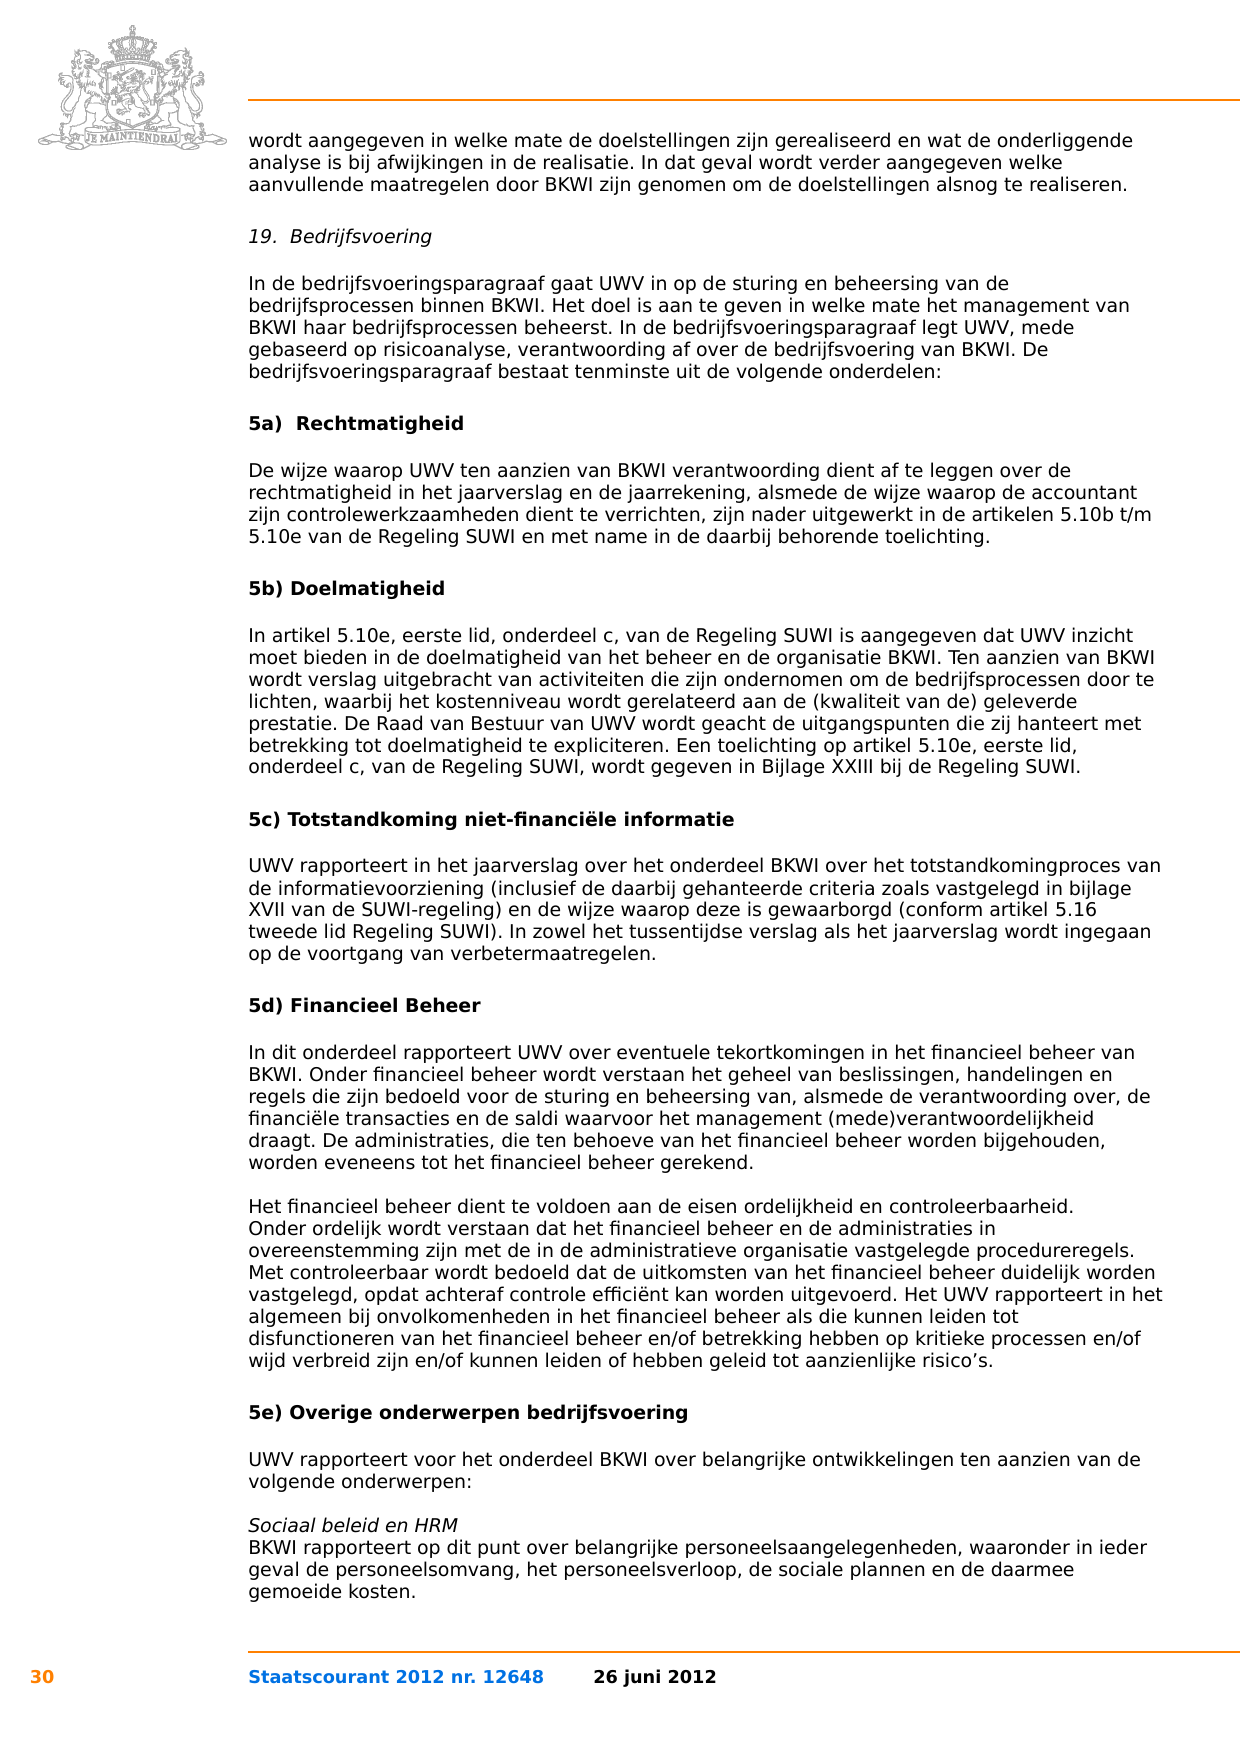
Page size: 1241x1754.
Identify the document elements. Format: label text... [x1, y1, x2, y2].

subtitle 5b) Doelmatigheid [248, 578, 1163, 599]
subtitle 19. Bedrijfsvoering [248, 226, 1163, 248]
text Sociaal beleid en HRM [248, 1515, 1163, 1537]
text In artikel 5.10e, eerste lid, onderdeel c, van de Regeling SUWI is aangegeven dat UWV inzicht moet bieden in de doelmatigheid van het beheer en de organisatie BKWI. Ten aanzien van BKWI wordt verslag uitgebracht van activiteiten die zijn ondernomen om de bedrijfsprocessen door te lichten, waarbij het kostenniveau wordt gerelateerd aan de (kwaliteit van de) geleverde prestatie. De Raad van Bestuur van UWV wordt geacht de uitgangspunten die zij hanteert met betrekking tot doelmatigheid te expliciteren. Een toelichting op artikel 5.10e, eerste lid, onderdeel c, van de Regeling SUWI, wordt gegeven in Bijlage XXIII bij de Regeling SUWI. [248, 624, 1163, 778]
text Onder ordelijk wordt verstaan dat het financieel beheer en de administraties in overeenstemming zijn met de in de administratieve organisatie vastgelegde procedureregels. Met controleerbaar wordt bedoeld dat de uitkomsten van het financieel beheer duidelijk worden vastgelegd, opdat achteraf controle efficiënt kan worden uitgevoerd. Het UWV rapporteert in het algemeen bij onvolkomenheden in het financieel beheer als die kunnen leiden tot disfunctioneren van het financieel beheer en/of betrekking hebben op kritieke processen en/of wijd verbreid zijn en/of kunnen leiden of hebben geleid tot aanzienlijke risico’s. [248, 1218, 1163, 1372]
text wordt aangegeven in welke mate de doelstellingen zijn gerealiseerd en wat de onderliggende analyse is bij afwijkingen in de realisatie. In dat geval wordt verder aangegeven welke aanvullende maatregelen door BKWI zijn genomen om de doelstellingen alsnog te realiseren. [248, 130, 1163, 196]
text Het financieel beheer dient te voldoen aan de eisen ordelijkheid en controleerbaarheid. [248, 1196, 1163, 1218]
subtitle 5a) Rechtmatigheid [248, 413, 1163, 435]
text In de bedrijfsvoeringsparagraaf gaat UWV in op de sturing en beheersing van de bedrijfsprocessen binnen BKWI. Het doel is aan te geven in welke mate het management van BKWI haar bedrijfsprocessen beheerst. In de bedrijfsvoeringsparagraaf legt UWV, mede gebaseerd op risicoanalyse, verantwoording af over de bedrijfsvoering van BKWI. De bedrijfsvoeringsparagraaf bestaat tenminste uit de volgende onderdelen: [248, 273, 1163, 383]
text UWV rapporteert in het jaarverslag over het onderdeel BKWI over het totstandkomingproces van de informatievoorziening (inclusief de daarbij gehanteerde criteria zoals vastgelegd in bijlage XVII van de SUWI-regeling) en de wijze waarop deze is gewaarborgd (conform artikel 5.16 tweede lid Regeling SUWI). In zowel het tussentijdse verslag als het jaarverslag wordt ingegaan op de voortgang van verbetermaatregelen. [248, 855, 1163, 965]
subtitle 5d) Financieel Beheer [248, 995, 1163, 1017]
text BKWI rapporteert op dit punt over belangrijke personeelsaangelegenheden, waaronder in ieder geval de personeelsomvang, het personeelsverloop, de sociale plannen en de daarmee gemoeide kosten. [248, 1537, 1163, 1603]
text In dit onderdeel rapporteert UWV over eventuele tekortkomingen in het financieel beheer van BKWI. Onder financieel beheer wordt verstaan het geheel van beslissingen, handelingen en regels die zijn bedoeld voor de sturing en beheersing van, alsmede de verantwoording over, de financiële transacties en de saldi waarvoor het management (mede)verantwoordelijkheid draagt. De administraties, die ten behoeve van het financieel beheer worden bijgehouden, worden eveneens tot het financieel beheer gerekend. [248, 1042, 1163, 1174]
text UWV rapporteert voor het onderdeel BKWI over belangrijke ontwikkelingen ten aanzien van de volgende onderwerpen: [248, 1449, 1163, 1493]
picture [38, 25, 227, 150]
subtitle 5e) Overige onderwerpen bedrijfsvoering [248, 1402, 1163, 1424]
text De wijze waarop UWV ten aanzien van BKWI verantwoording dient af te leggen over de rechtmatigheid in het jaarverslag en de jaarrekening, alsmede de wijze waarop de accountant zijn controlewerkzaamheden dient te verrichten, zijn nader uitgewerkt in de artikelen 5.10b t/m 5.10e van de Regeling SUWI en met name in de daarbij behorende toelichting. [248, 460, 1163, 548]
subtitle 5c) Totstandkoming niet-financiële informatie [248, 808, 1163, 830]
